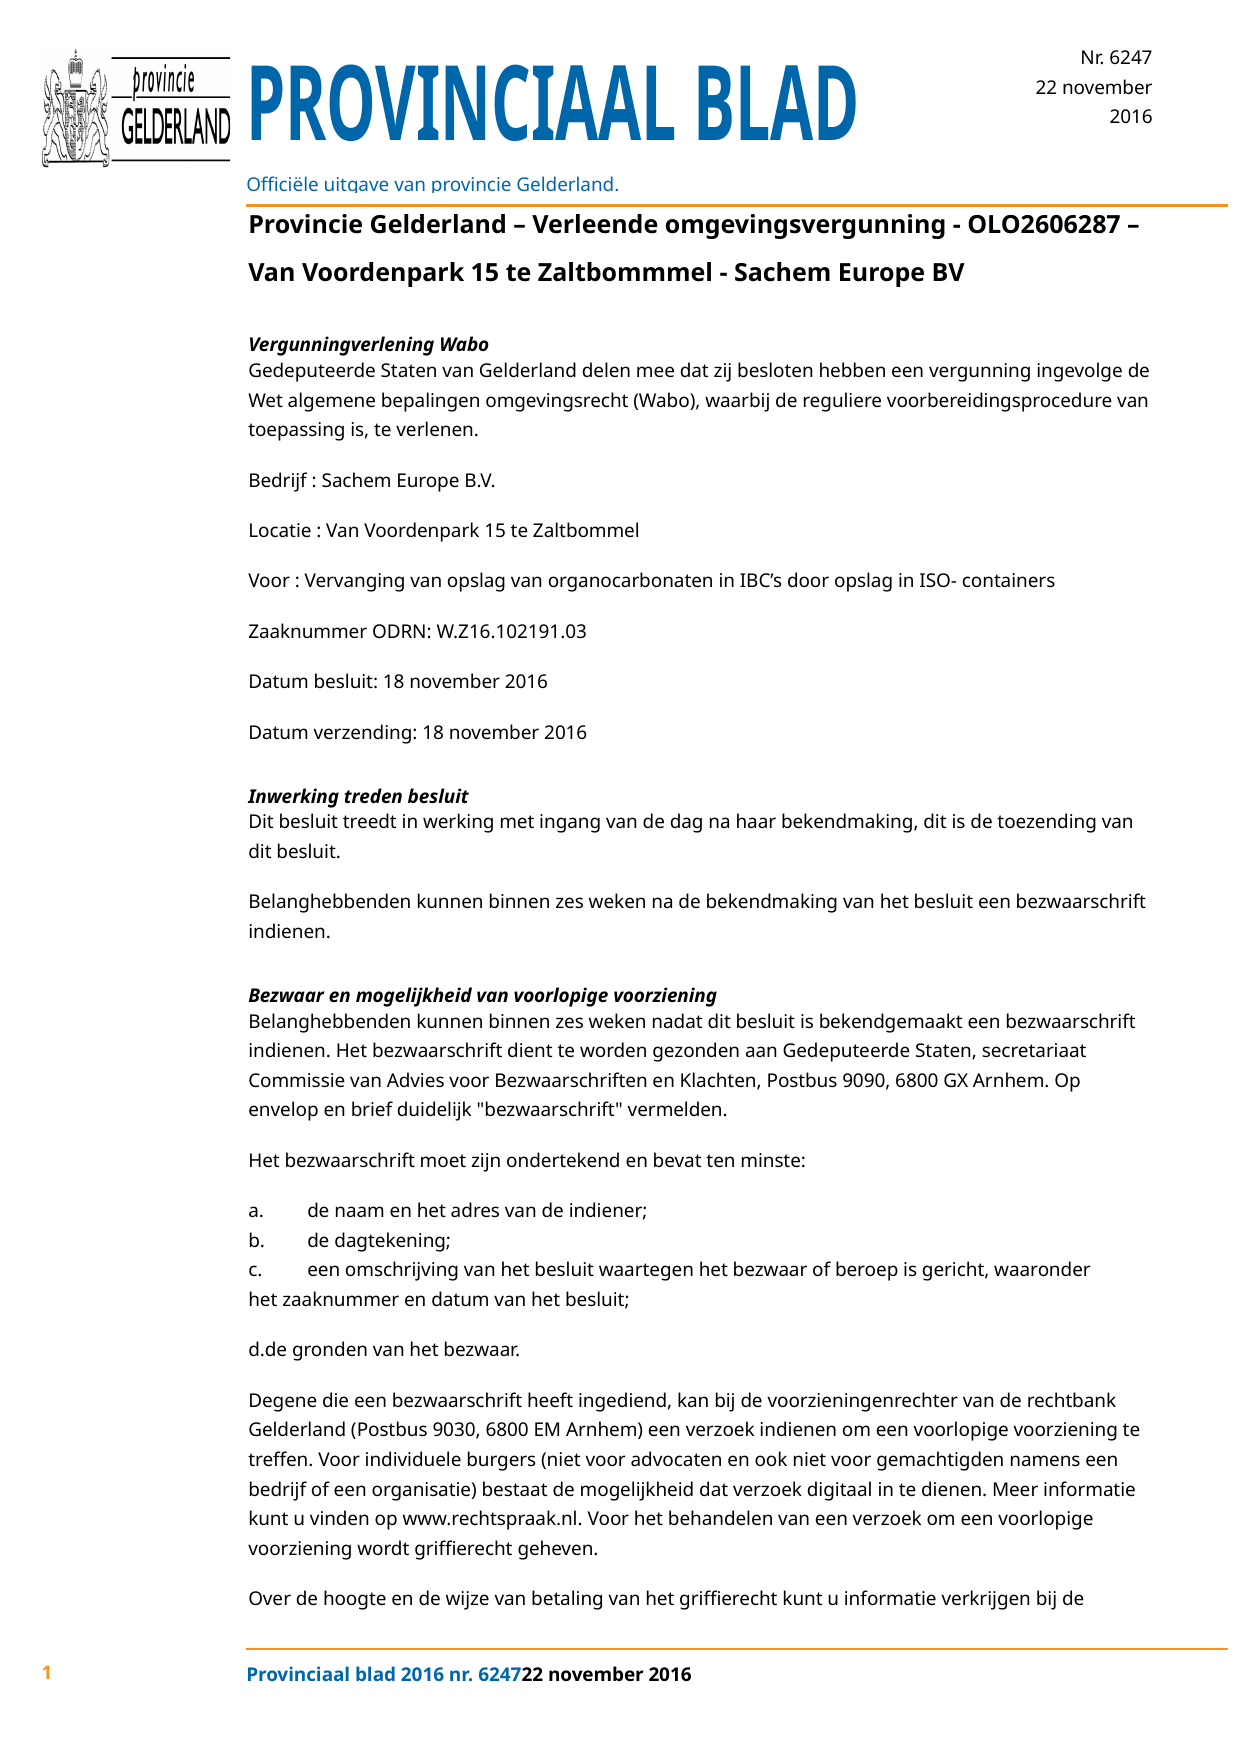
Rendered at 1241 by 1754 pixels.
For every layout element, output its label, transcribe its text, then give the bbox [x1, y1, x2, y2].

list een omschrijving van het besluit waartegen het bezwaar of beroep is gericht, waaronder [248, 1257, 1152, 1282]
text Belanghebbenden kunnen binnen zes weken nadat dit besluit is bekendgemaakt een bezwaarschrift indienen. Het bezwaarschrift dient te worden gezonden aan Gedeputeerde Staten, secretariaat Commissie van Advies voor Bezwaarschriften en Klachten, Postbus 9090, 6800 GX Arnhem. Op envelop en brief duidelijk "bezwaarschrift" vermelden. [248, 1008, 1152, 1122]
text Degene die een bezwaarschrift heeft ingediend, kan bij de voorzieningenrechter van de rechtbank Gelderland (Postbus 9030, 6800 EM Arnhem) een verzoek indienen om een voorlopige voorziening te treffen. Voor individuele burgers (niet voor advocaten en ook niet voor gemachtigden namens een bedrijf of een organisatie) bestaat de mogelijkheid dat verzoek digitaal in te dienen. Meer informatie kunt u vinden op www.rechtspraak.nl. Voor het behandelen van een verzoek om een voorlopige voorziening wordt griffierecht geheven. [248, 1387, 1152, 1561]
text Locatie : Van Voordenpark 15 te Zaltbommel [248, 517, 1152, 543]
text Zaaknummer ODRN: W.Z16.102191.03 [248, 618, 1152, 644]
text d.de gronden van het bezwaar. [248, 1337, 1152, 1362]
list de dagtekening; [248, 1227, 1152, 1253]
text Over de hoogte en de wijze van betaling van het griffierecht kunt u informatie verkrijgen bij de [248, 1585, 1152, 1611]
picture [41, 47, 231, 172]
text Datum verzending: 18 november 2016 [248, 719, 1152, 744]
text het zaaknummer en datum van het besluit; [248, 1286, 1152, 1312]
text Inwerking treden besluit [248, 783, 1152, 808]
text Provincie Gelderland – Verleende omgevingsvergunning - OLO2606287 – Van Voordenpark 15 te Zaltbommmel - Sachem Europe BV [248, 207, 1152, 288]
list de naam en het adres van de indiener; [248, 1197, 1152, 1223]
text Belanghebbenden kunnen binnen zes weken na de bekendmaking van het besluit een bezwaarschrift indienen. [248, 888, 1152, 944]
text Het bezwaarschrift moet zijn ondertekend en bevat ten minste: [248, 1147, 1152, 1173]
text Bezwaar en mogelijkheid van voorlopige voorziening [248, 982, 1152, 1008]
text Voor : Vervanging van opslag van organocarbonaten in IBC’s door opslag in ISO- containers [248, 568, 1152, 593]
text Bedrijf : Sachem Europe B.V. [248, 467, 1152, 492]
text Datum besluit: 18 november 2016 [248, 668, 1152, 694]
text Dit besluit treedt in werking met ingang van de dag na haar bekendmaking, dit is de toezending van dit besluit. [248, 808, 1152, 864]
text Gedeputeerde Staten van Gelderland delen mee dat zij besloten hebben een vergunning ingevolge de Wet algemene bepalingen omgevingsrecht (Wabo), waarbij de reguliere voorbereidingsprocedure van toepassing is, te verlenen. [248, 357, 1152, 442]
text Vergunningverlening Wabo [248, 331, 1152, 357]
